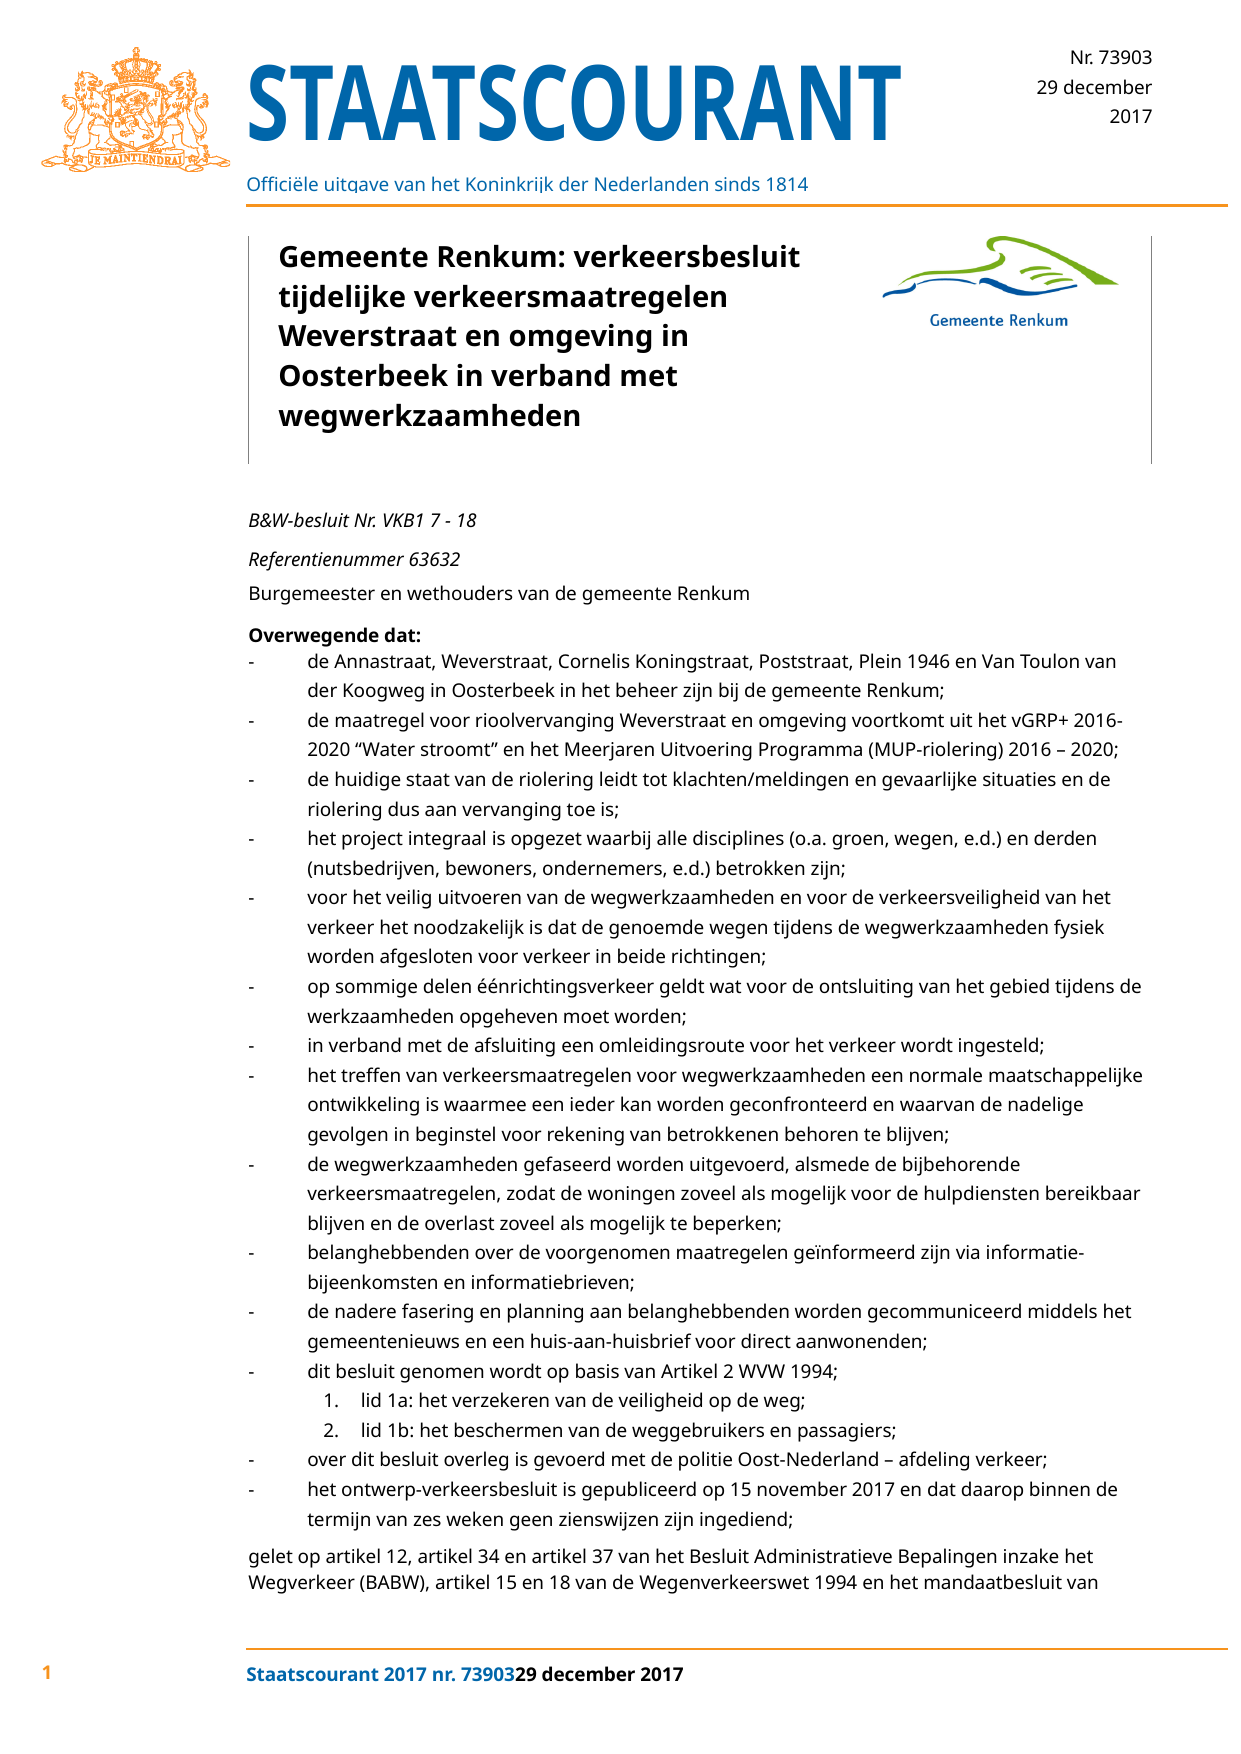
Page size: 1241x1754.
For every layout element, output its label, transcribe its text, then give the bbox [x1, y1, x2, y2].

table_header [850, 236, 1151, 464]
list de maatregel voor rioolvervanging Weverstraat en omgeving voortkomt uit het vGRP+ 2016-2020 “Water stroomt” en het Meerjaren Uitvoering Programma (MUP-riolering) 2016 – 2020; [248, 707, 1152, 762]
list op sommige delen éénrichtingsverkeer geldt wat voor de ontsluiting van het gebied tijdens de werkzaamheden opgeheven moet worden; [248, 973, 1152, 1028]
picture [41, 47, 231, 172]
list het project integraal is opgezet waarbij alle disciplines (o.a. groen, wegen, e.d.) en derden (nutsbedrijven, bewoners, ondernemers, e.d.) betrokken zijn; [248, 825, 1152, 881]
list over dit besluit overleg is gevoerd met de politie Oost-Nederland – afdeling verkeer; [248, 1447, 1152, 1472]
text B&W-besluit Nr. VKB1 7 - 18 [248, 507, 1152, 533]
picture [882, 236, 1119, 326]
list in verband met de afsluiting een omleidingsroute voor het verkeer wordt ingesteld; [248, 1032, 1152, 1058]
list het ontwerp-verkeersbesluit is gepubliceerd op 15 november 2017 en dat daarop binnen de termijn van zes weken geen zienswijzen zijn ingediend; [248, 1476, 1152, 1531]
list belanghebbenden over de voorgenomen maatregelen geïnformeerd zijn via informatie-bijeenkomsten en informatiebrieven; [248, 1239, 1152, 1295]
text gelet op artikel 12, artikel 34 en artikel 37 van het Besluit Administratieve Bepalingen inzake het Wegverkeer (BABW), artikel 15 en 18 van de Wegenverkeerswet 1994 en het mandaatbesluit van [248, 1544, 1152, 1595]
list de wegwerkzaamheden gefaseerd worden uitgevoerd, alsmede de bijbehorende verkeersmaatregelen, zodat de woningen zoveel als mogelijk voor de hulpdiensten bereikbaar blijven en de overlast zoveel als mogelijk te beperken; [248, 1151, 1152, 1236]
text Overwegende dat: [248, 622, 1152, 648]
list de huidige staat van de riolering leidt tot klachten/meldingen en gevaarlijke situaties en de riolering dus aan vervanging toe is; [248, 766, 1152, 821]
text Burgemeester en wethouders van de gemeente Renkum [248, 580, 1152, 606]
list de nadere fasering en planning aan belanghebbenden worden gecommuniceerd middels het gemeentenieuws en een huis-aan-huisbrief voor direct aanwonenden; [248, 1299, 1152, 1354]
list lid 1a: het verzekeren van de veiligheid op de weg; [323, 1387, 1152, 1413]
table_header Gemeente Renkum: verkeersbesluit tijdelijke verkeersmaatregelen Weverstraat en omgeving in Oosterbeek in verband met wegwerkzaamheden [249, 236, 850, 464]
list de Annastraat, Weverstraat, Cornelis Koningstraat, Poststraat, Plein 1946 en Van Toulon van der Koogweg in Oosterbeek in het beheer zijn bij de gemeente Renkum; [248, 648, 1152, 703]
list voor het veilig uitvoeren van de wegwerkzaamheden en voor de verkeersveiligheid van het verkeer het noodzakelijk is dat de genoemde wegen tijdens de wegwerkzaamheden fysiek worden afgesloten voor verkeer in beide richtingen; [248, 884, 1152, 969]
list het treffen van verkeersmaatregelen voor wegwerkzaamheden een normale maatschappelijke ontwikkeling is waarmee een ieder kan worden geconfronteerd en waarvan de nadelige gevolgen in beginstel voor rekening van betrokkenen behoren te blijven; [248, 1062, 1152, 1147]
text Referentienummer 63632 [248, 546, 1152, 572]
list lid 1b: het beschermen van de weggebruikers en passagiers; [323, 1417, 1152, 1443]
list dit besluit genomen wordt op basis van Artikel 2 WVW 1994; [248, 1358, 1152, 1383]
